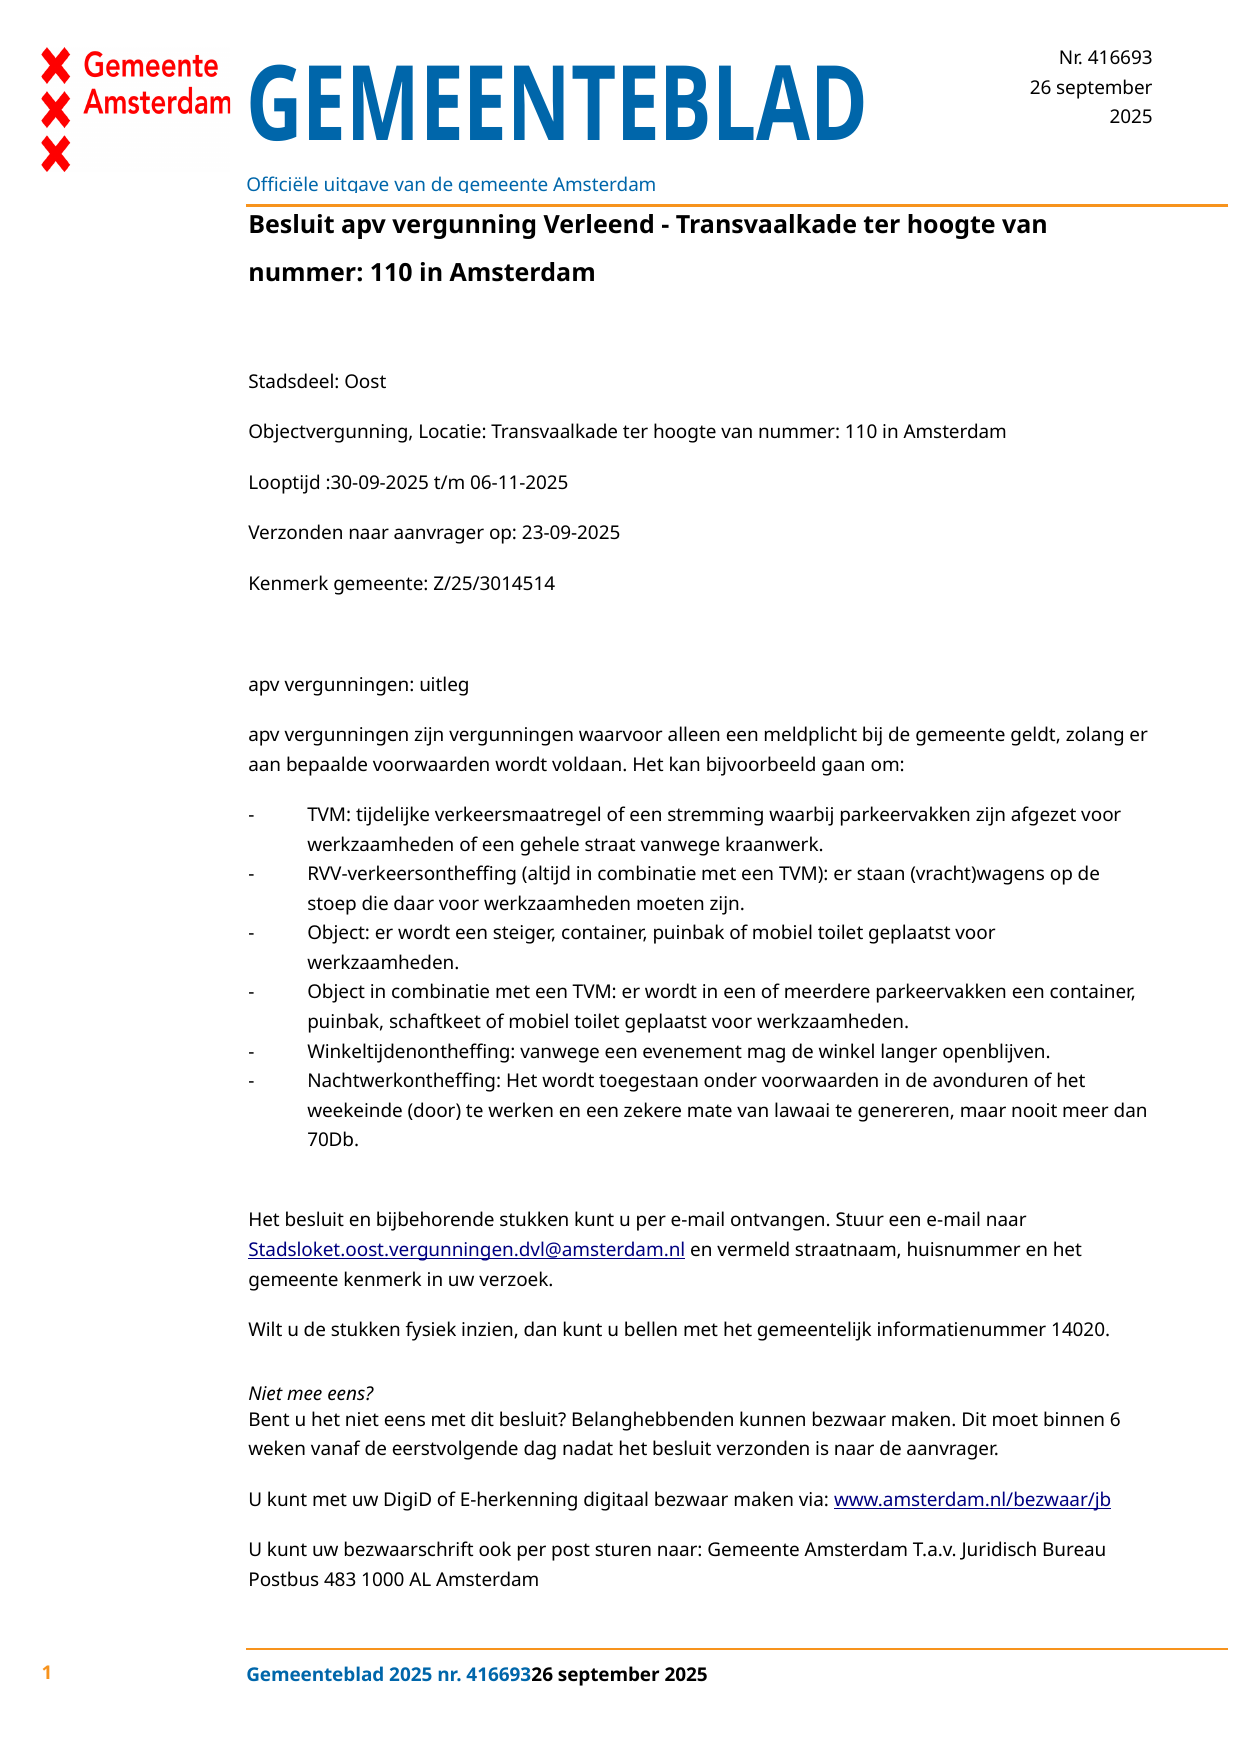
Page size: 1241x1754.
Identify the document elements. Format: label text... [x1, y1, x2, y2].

text Looptijd :30-09-2025 t/m 06-11-2025 [248, 469, 1152, 495]
text apv vergunningen: uitleg [248, 671, 1152, 697]
text Kenmerk gemeente: Z/25/3014514 [248, 570, 1152, 596]
list Object in combinatie met een TVM: er wordt in een of meerdere parkeervakken een container, puinbak, schaftkeet of mobiel toilet geplaatst voor werkzaamheden. [248, 979, 1152, 1034]
text Het besluit en bijbehorende stukken kunt u per e-mail ontvangen. Stuur een e-mail naar Stadsloket.oost.vergunningen.dvl@amsterdam.nl en vermeld straatnaam, huisnummer en het gemeente kenmerk in uw verzoek. [248, 1207, 1152, 1292]
text Bent u het niet eens met dit besluit? Belanghebbenden kunnen bezwaar maken. Dit moet binnen 6 weken vanaf de eerstvolgende dag nadat het besluit verzonden is naar de aanvrager. [248, 1406, 1152, 1461]
list Object: er wordt een steiger, container, puinbak of mobiel toilet geplaatst voor werkzaamheden. [248, 919, 1152, 975]
list TVM: tijdelijke verkeersmaatregel of een stremming waarbij parkeervakken zijn afgezet voor werkzaamheden of een gehele straat vanwege kraanwerk. [248, 801, 1152, 857]
text apv vergunningen zijn vergunningen waarvoor alleen een meldplicht bij de gemeente geldt, zolang er aan bepaalde voorwaarden wordt voldaan. Het kan bijvoorbeeld gaan om: [248, 721, 1152, 777]
list Winkeltijdenontheffing: vanwege een evenement mag de winkel langer openblijven. [248, 1038, 1152, 1064]
text Niet mee eens? [248, 1380, 1152, 1406]
text Besluit apv vergunning Verleend - Transvaalkade ter hoogte van nummer: 110 in Amsterdam [248, 207, 1152, 288]
text Wilt u de stukken fysiek inzien, dan kunt u bellen met het gemeentelijk informatienummer 14020. [248, 1316, 1152, 1342]
picture [41, 47, 231, 172]
text Verzonden naar aanvrager op: 23-09-2025 [248, 519, 1152, 545]
list Nachtwerkontheffing: Het wordt toegestaan onder voorwaarden in de avonduren of het weekeinde (door) te werken en een zekere mate van lawaai te genereren, maar nooit meer dan 70Db. [248, 1067, 1152, 1152]
list RVV-verkeersontheffing (altijd in combinatie met een TVM): er staan (vracht)wagens op de stoep die daar voor werkzaamheden moeten zijn. [248, 860, 1152, 916]
text Objectvergunning, Locatie: Transvaalkade ter hoogte van nummer: 110 in Amsterdam [248, 419, 1152, 444]
text U kunt uw bezwaarschrift ook per post sturen naar: Gemeente Amsterdam T.a.v. Juridisch Bureau Postbus 483 1000 AL Amsterdam [248, 1536, 1152, 1592]
text Stadsdeel: Oost [248, 368, 1152, 394]
text U kunt met uw DigiD of E-herkenning digitaal bezwaar maken via: www.amsterdam.nl/bezwaar/jb [248, 1486, 1152, 1512]
